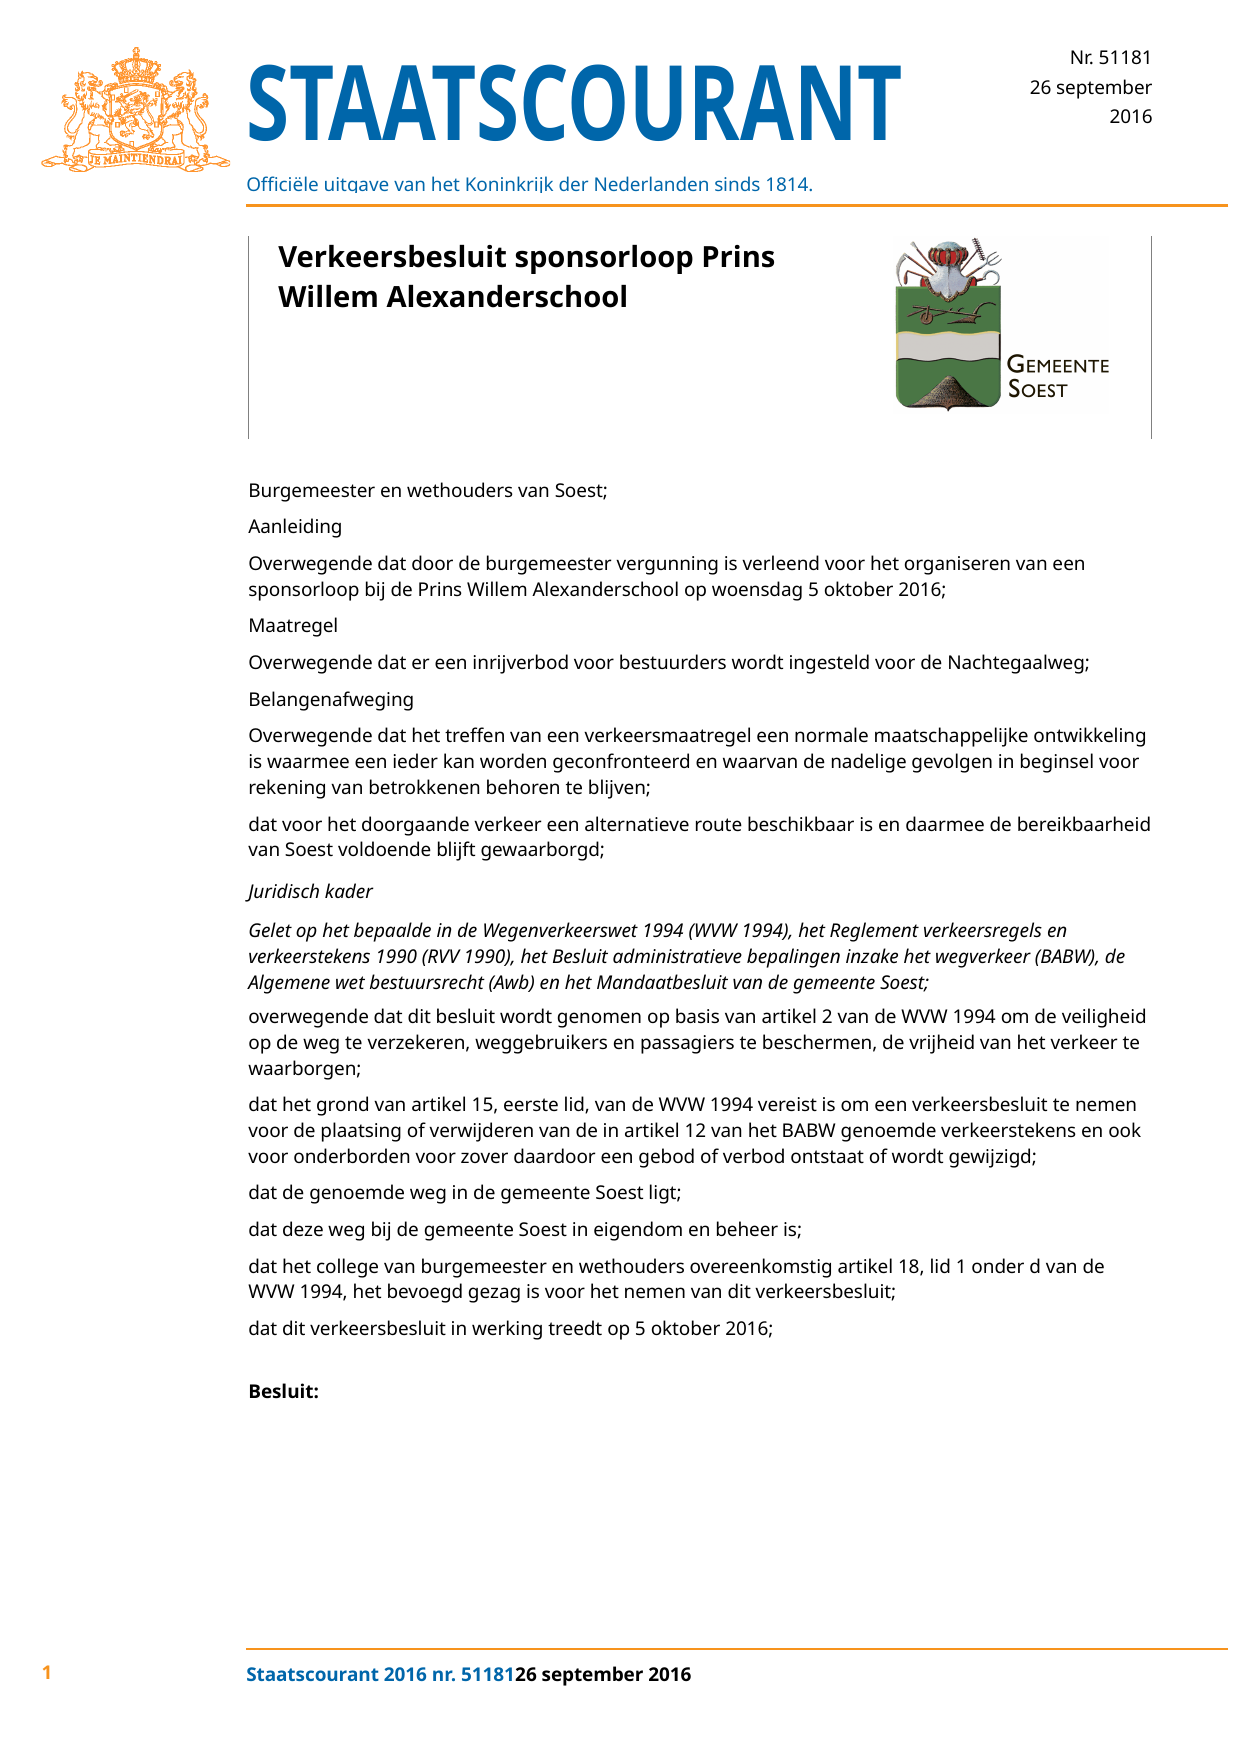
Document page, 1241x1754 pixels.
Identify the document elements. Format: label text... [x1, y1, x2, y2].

picture [41, 47, 231, 172]
text overwegende dat dit besluit wordt genomen op basis van artikel 2 van de WVW 1994 om de veiligheid op de weg te verzekeren, weggebruikers en passagiers te beschermen, de vrijheid van het verkeer te waarborgen; [248, 1003, 1152, 1080]
text Juridisch kader [248, 878, 1152, 904]
text Overwegende dat het treffen van een verkeersmaatregel een normale maatschappelijke ontwikkeling is waarmee een ieder kan worden geconfronteerd en waarvan de nadelige gevolgen in beginsel voor rekening van betrokkenen behoren te blijven; [248, 723, 1152, 800]
text Aanleiding [248, 514, 1152, 539]
text dat het college van burgemeester en wethouders overeenkomstig artikel 18, lid 1 onder d van de WVW 1994, het bevoegd gezag is voor het nemen van dit verkeersbesluit; [248, 1253, 1152, 1304]
table_header [1109, 236, 1151, 413]
text Overwegende dat er een inrijverbod voor bestuurders wordt ingesteld voor de Nachtegaalweg; [248, 649, 1152, 675]
text Belangenafweging [248, 686, 1152, 712]
text Overwegende dat door de burgemeester vergunning is verleend voor het organiseren van een sponsorloop bij de Prins Willem Alexanderschool op woensdag 5 oktober 2016; [248, 550, 1152, 602]
text dat het grond van artikel 15, eerste lid, van de WVW 1994 vereist is om een verkeersbesluit te nemen voor de plaatsing of verwijderen van de in artikel 12 van het BABW genoemde verkeerstekens en ook voor onderborden voor zover daardoor een gebod of verbod ontstaat of wordt gewijzigd; [248, 1091, 1152, 1168]
table_header Verkeersbesluit sponsorloop Prins Willem Alexanderschool [249, 236, 850, 439]
picture [892, 236, 1109, 414]
text dat deze weg bij de gemeente Soest in eigendom en beheer is; [248, 1216, 1152, 1242]
text Gelet op het bepaalde in de Wegenverkeerswet 1994 (WVW 1994), het Reglement verkeersregels en verkeerstekens 1990 (RVV 1990), het Besluit administratieve bepalingen inzake het wegverkeer (BABW), de Algemene wet bestuursrecht (Awb) en het Mandaatbesluit van de gemeente Soest; [248, 918, 1152, 995]
text dat voor het doorgaande verkeer een alternatieve route beschikbaar is en daarmee de bereikbaarheid van Soest voldoende blijft gewaarborgd; [248, 811, 1152, 862]
text dat dit verkeersbesluit in werking treedt op 5 oktober 2016; [248, 1315, 1152, 1341]
text Burgemeester en wethouders van Soest; [248, 477, 1152, 503]
text dat de genoemde weg in de gemeente Soest ligt; [248, 1179, 1152, 1205]
text Besluit: [248, 1378, 1152, 1404]
table_header [850, 414, 1151, 439]
table_header [850, 236, 892, 413]
text Maatregel [248, 613, 1152, 638]
